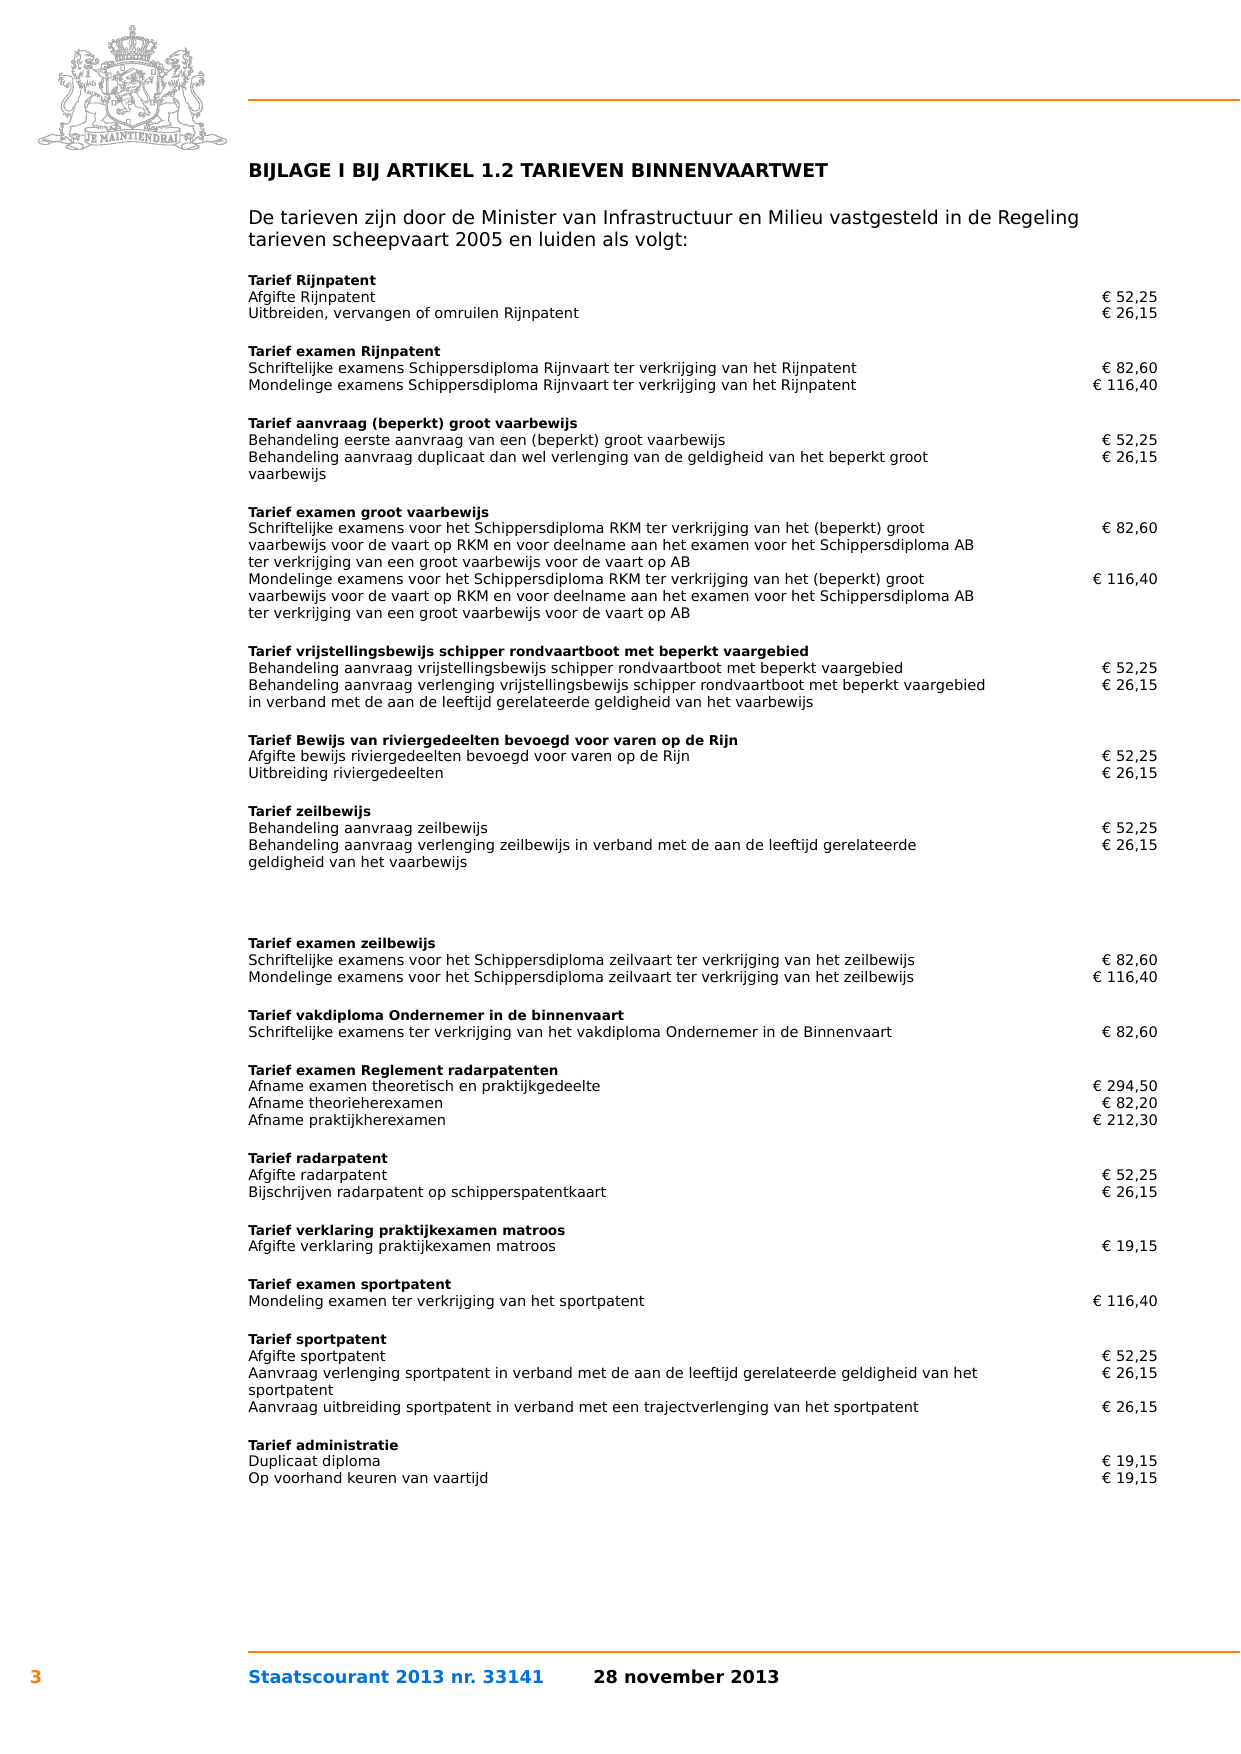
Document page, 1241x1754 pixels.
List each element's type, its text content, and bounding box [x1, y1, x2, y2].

table_cell € 52,25 [994, 289, 1163, 305]
table_cell Behandeling aanvraag verlenging zeilbewijs in verband met de aan de leeftijd gerelateerde geldigheid van het vaarbewijs [248, 837, 994, 871]
table_cell Behandeling eerste aanvraag van een (beperkt) groot vaarbewijs [248, 432, 998, 448]
table_cell € 116,40 [994, 571, 1163, 622]
table_cell € 26,15 [998, 449, 1163, 482]
table_cell Mondelinge examens voor het Schippersdiploma RKM ter verkrijging van het (beperkt) groot vaarbewijs voor de vaart op RKM en voor deelname aan het examen voor het Schippersdiploma AB ter verkrijging van een groot vaarbewijs voor de vaart op AB [248, 571, 994, 622]
table_header Tarief examen groot vaarbewijs [248, 504, 1163, 520]
table_cell € 82,60 [994, 952, 1163, 969]
table_cell Mondeling examen ter verkrijging van het sportpatent [248, 1293, 994, 1310]
table_cell Behandeling aanvraag duplicaat dan wel verlenging van de geldigheid van het beperkt groot vaarbewijs [248, 449, 998, 482]
table_cell € 212,30 [994, 1112, 1163, 1129]
table_cell Op voorhand keuren van vaartijd [248, 1470, 994, 1487]
table_header Tarief radarpatent [248, 1151, 1163, 1167]
table_cell Aanvraag uitbreiding sportpatent in verband met een trajectverlenging van het sportpatent [248, 1399, 994, 1415]
table_cell € 19,15 [994, 1470, 1163, 1487]
table_cell Schriftelijke examens voor het Schippersdiploma zeilvaart ter verkrijging van het zeilbewijs [248, 952, 994, 969]
table_cell € 52,25 [994, 748, 1163, 765]
table_cell € 52,25 [994, 1348, 1163, 1364]
text De tarieven zijn door de Minister van Infrastructuur en Milieu vastgesteld in de Regeling tarieven scheepvaart 2005 en luiden als volgt: [248, 207, 1163, 251]
table_cell Afgifte Rijnpatent [248, 289, 994, 305]
table_cell Afgifte radarpatent [248, 1167, 994, 1184]
table_cell Aanvraag verlenging sportpatent in verband met de aan de leeftijd gerelateerde geldigheid van het sportpatent [248, 1365, 994, 1398]
table_header Tarief examen Reglement radarpatenten [248, 1063, 1163, 1078]
table_header Tarief zeilbewijs [248, 804, 1163, 820]
table_cell Uitbreiding riviergedeelten [248, 765, 994, 782]
table_cell € 116,40 [994, 377, 1163, 394]
table_cell Afgifte verklaring praktijkexamen matroos [248, 1238, 994, 1255]
table_cell € 26,15 [994, 677, 1163, 711]
table_cell Afname theorieherexamen [248, 1095, 994, 1112]
table_cell Mondelinge examens voor het Schippersdiploma zeilvaart ter verkrijging van het zeilbewijs [248, 969, 994, 986]
table_cell € 82,60 [994, 360, 1163, 377]
table_cell € 294,50 [994, 1078, 1163, 1095]
table_cell Schriftelijke examens Schippersdiploma Rijnvaart ter verkrijging van het Rijnpatent [248, 360, 994, 377]
subtitle BIJLAGE I BIJ ARTIKEL 1.2 TARIEVEN BINNENVAARTWET [248, 160, 1163, 182]
table_header Tarief verklaring praktijkexamen matroos [248, 1223, 1163, 1238]
table_cell Uitbreiden, vervangen of omruilen Rijnpatent [248, 305, 994, 322]
table_header Tarief sportpatent [248, 1332, 1163, 1347]
table_cell € 52,25 [994, 660, 1163, 677]
table_cell € 52,25 [994, 1167, 1163, 1184]
table_cell Schriftelijke examens ter verkrijging van het vakdiploma Ondernemer in de Binnenvaart [248, 1024, 998, 1041]
table_cell Afname examen theoretisch en praktijkgedeelte [248, 1078, 994, 1095]
table_cell Mondelinge examens Schippersdiploma Rijnvaart ter verkrijging van het Rijnpatent [248, 377, 994, 394]
table_cell € 116,40 [994, 1293, 1163, 1310]
table_cell Bijschrijven radarpatent op schipperspatentkaart [248, 1184, 994, 1201]
table_cell € 82,60 [998, 1024, 1163, 1041]
table_cell € 19,15 [994, 1453, 1163, 1470]
table_header Tarief examen Rijnpatent [248, 344, 1163, 360]
table_cell € 52,25 [998, 432, 1163, 448]
table_cell € 26,15 [994, 1184, 1163, 1201]
table_cell € 26,15 [994, 305, 1163, 322]
table_header Tarief vrijstellingsbewijs schipper rondvaartboot met beperkt vaargebied [248, 644, 1163, 659]
table_cell € 26,15 [994, 1365, 1163, 1398]
table_header Tarief examen zeilbewijs [248, 936, 1163, 952]
table_cell € 26,15 [994, 1399, 1163, 1415]
table_header Tarief administratie [248, 1437, 1163, 1453]
picture [38, 25, 227, 150]
table_header Tarief aanvraag (beperkt) groot vaarbewijs [248, 416, 1163, 432]
table_cell € 26,15 [994, 765, 1163, 782]
table_cell Behandeling aanvraag vrijstellingsbewijs schipper rondvaartboot met beperkt vaargebied [248, 660, 994, 677]
table_cell Duplicaat diploma [248, 1453, 994, 1470]
table_cell € 52,25 [994, 820, 1163, 837]
table_cell Afgifte sportpatent [248, 1348, 994, 1364]
table_cell € 116,40 [994, 969, 1163, 986]
table_cell € 82,60 [994, 520, 1163, 571]
table_header Tarief vakdiploma Ondernemer in de binnenvaart [248, 1008, 1163, 1024]
table_cell Afname praktijkherexamen [248, 1112, 994, 1129]
table_header Tarief Rijnpatent [248, 273, 1163, 288]
table_cell Behandeling aanvraag verlenging vrijstellingsbewijs schipper rondvaartboot met beperkt vaargebied in verband met de aan de leeftijd gerelateerde geldigheid van het vaarbewijs [248, 677, 994, 711]
table_cell Schriftelijke examens voor het Schippersdiploma RKM ter verkrijging van het (beperkt) groot vaarbewijs voor de vaart op RKM en voor deelname aan het examen voor het Schippersdiploma AB ter verkrijging van een groot vaarbewijs voor de vaart op AB [248, 520, 994, 571]
table_cell € 82,20 [994, 1095, 1163, 1112]
table_cell € 26,15 [994, 837, 1163, 871]
table_cell Behandeling aanvraag zeilbewijs [248, 820, 994, 837]
table_cell Afgifte bewijs riviergedeelten bevoegd voor varen op de Rijn [248, 748, 994, 765]
table_header Tarief examen sportpatent [248, 1277, 1163, 1293]
table_cell € 19,15 [994, 1238, 1163, 1255]
table_header Tarief Bewijs van riviergedeelten bevoegd voor varen op de Rijn [248, 733, 1163, 748]
